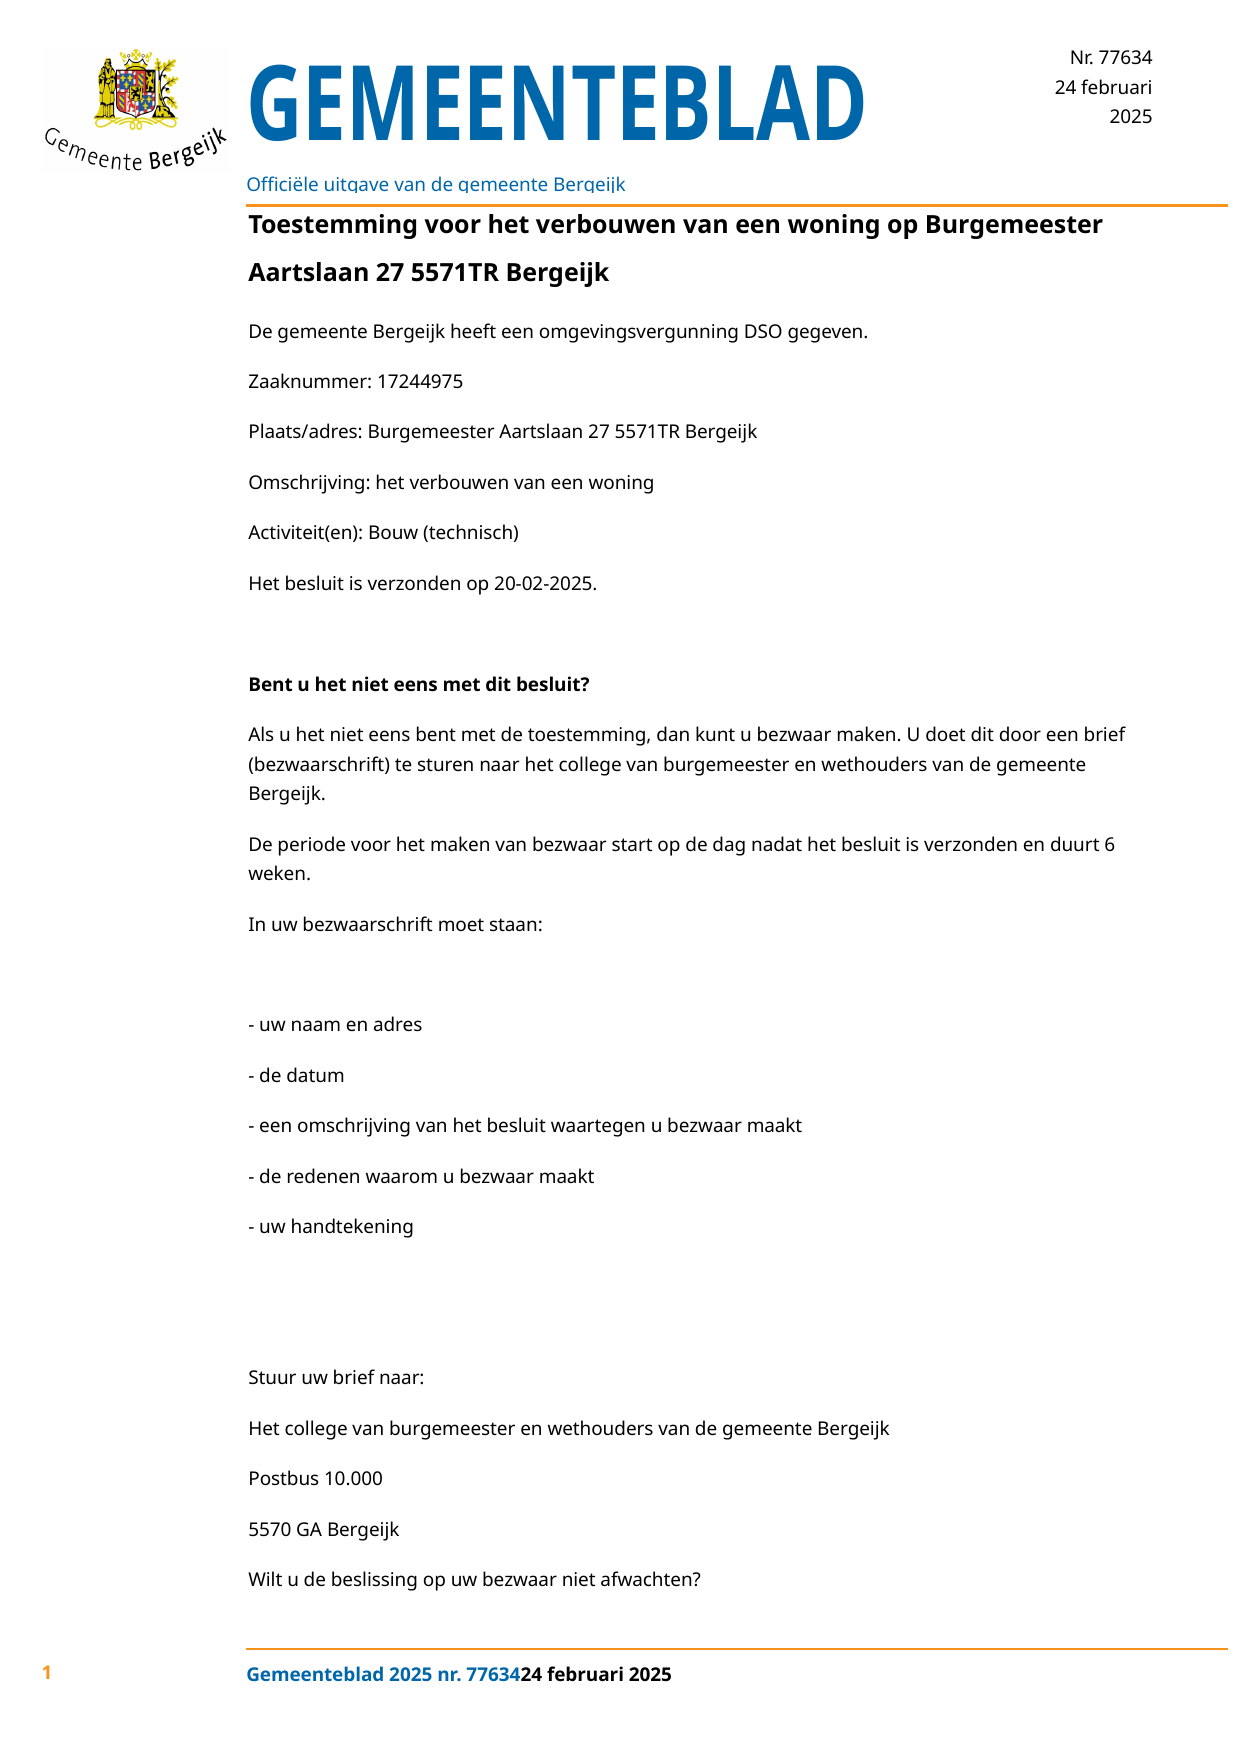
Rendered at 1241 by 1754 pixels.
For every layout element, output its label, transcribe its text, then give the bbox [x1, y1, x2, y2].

text Omschrijving: het verbouwen van een woning [248, 469, 1152, 495]
text Wilt u de beslissing op uw bezwaar niet afwachten? [248, 1566, 1152, 1592]
text Als u het niet eens bent met de toestemming, dan kunt u bezwaar maken. U doet dit door een brief (bezwaarschrift) te sturen naar het college van burgemeester en wethouders van de gemeente Bergeijk. [248, 721, 1152, 806]
picture [41, 47, 231, 172]
text Activiteit(en): Bouw (technisch) [248, 519, 1152, 545]
text 5570 GA Bergeijk [248, 1516, 1152, 1542]
text De periode voor het maken van bezwaar start op de dag nadat het besluit is verzonden en duurt 6 weken. [248, 831, 1152, 886]
text - een omschrijving van het besluit waartegen u bezwaar maakt [248, 1112, 1152, 1138]
text - uw naam en adres [248, 1012, 1152, 1037]
text Bent u het niet eens met dit besluit? [248, 671, 1152, 697]
text De gemeente Bergeijk heeft een omgevingsvergunning DSO gegeven. [248, 318, 1152, 344]
text - uw handtekening [248, 1213, 1152, 1239]
text Toestemming voor het verbouwen van een woning op Burgemeester Aartslaan 27 5571TR Bergeijk [248, 207, 1152, 288]
text Stuur uw brief naar: [248, 1364, 1152, 1390]
text Plaats/adres: Burgemeester Aartslaan 27 5571TR Bergeijk [248, 419, 1152, 444]
text Postbus 10.000 [248, 1465, 1152, 1491]
text Het besluit is verzonden op 20-02-2025. [248, 570, 1152, 596]
text - de redenen waarom u bezwaar maakt [248, 1163, 1152, 1189]
text In uw bezwaarschrift moet staan: [248, 911, 1152, 937]
text Het college van burgemeester en wethouders van de gemeente Bergeijk [248, 1415, 1152, 1441]
text - de datum [248, 1062, 1152, 1088]
text Zaaknummer: 17244975 [248, 368, 1152, 394]
